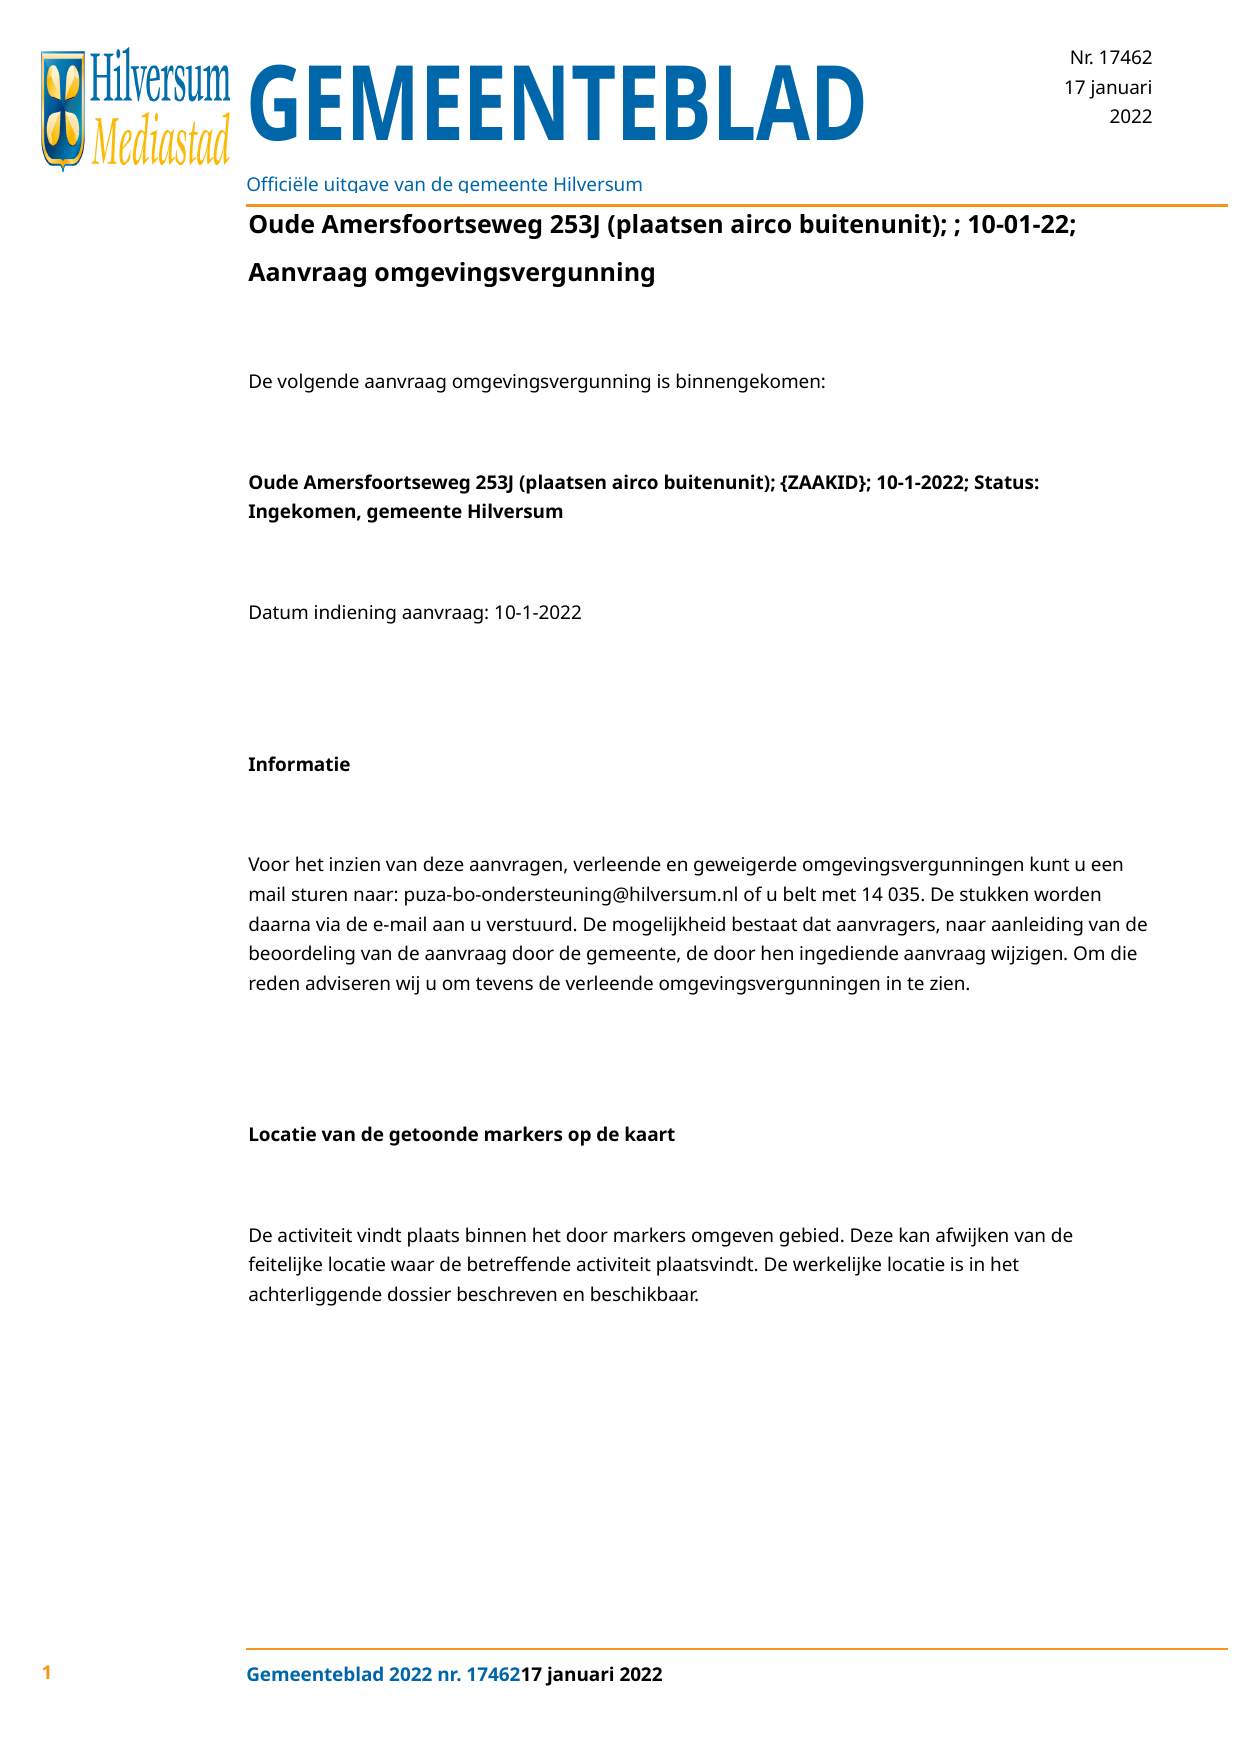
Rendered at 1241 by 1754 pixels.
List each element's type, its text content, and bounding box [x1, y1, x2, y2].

text Oude Amersfoortseweg 253J (plaatsen airco buitenunit); ; 10-01-22; Aanvraag omgevingsvergunning [248, 207, 1152, 288]
picture [41, 47, 231, 172]
text Locatie van de getoonde markers op de kaart [248, 1121, 1152, 1147]
text De volgende aanvraag omgevingsvergunning is binnengekomen: [248, 368, 1152, 394]
text De activiteit vindt plaats binnen het door markers omgeven gebied. Deze kan afwijken van de feitelijke locatie waar de betreffende activiteit plaatsvindt. De werkelijke locatie is in het achterliggende dossier beschreven en beschikbaar. [248, 1222, 1152, 1307]
text Voor het inzien van deze aanvragen, verleende en geweigerde omgevingsvergunningen kunt u een mail sturen naar: puza-bo-ondersteuning@hilversum.nl of u belt met 14 035. De stukken worden daarna via de e-mail aan u verstuurd. De mogelijkheid bestaat dat aanvragers, naar aanleiding van de beoordeling van de aanvraag door de gemeente, de door hen ingediende aanvraag wijzigen. Om die reden adviseren wij u om tevens de verleende omgevingsvergunningen in te zien. [248, 852, 1152, 996]
text Oude Amersfoortseweg 253J (plaatsen airco buitenunit); {ZAAKID}; 10-1-2022; Status: Ingekomen, gemeente Hilversum [248, 469, 1152, 524]
text Datum indiening aanvraag: 10-1-2022 [248, 599, 1152, 625]
text Informatie [248, 751, 1152, 777]
